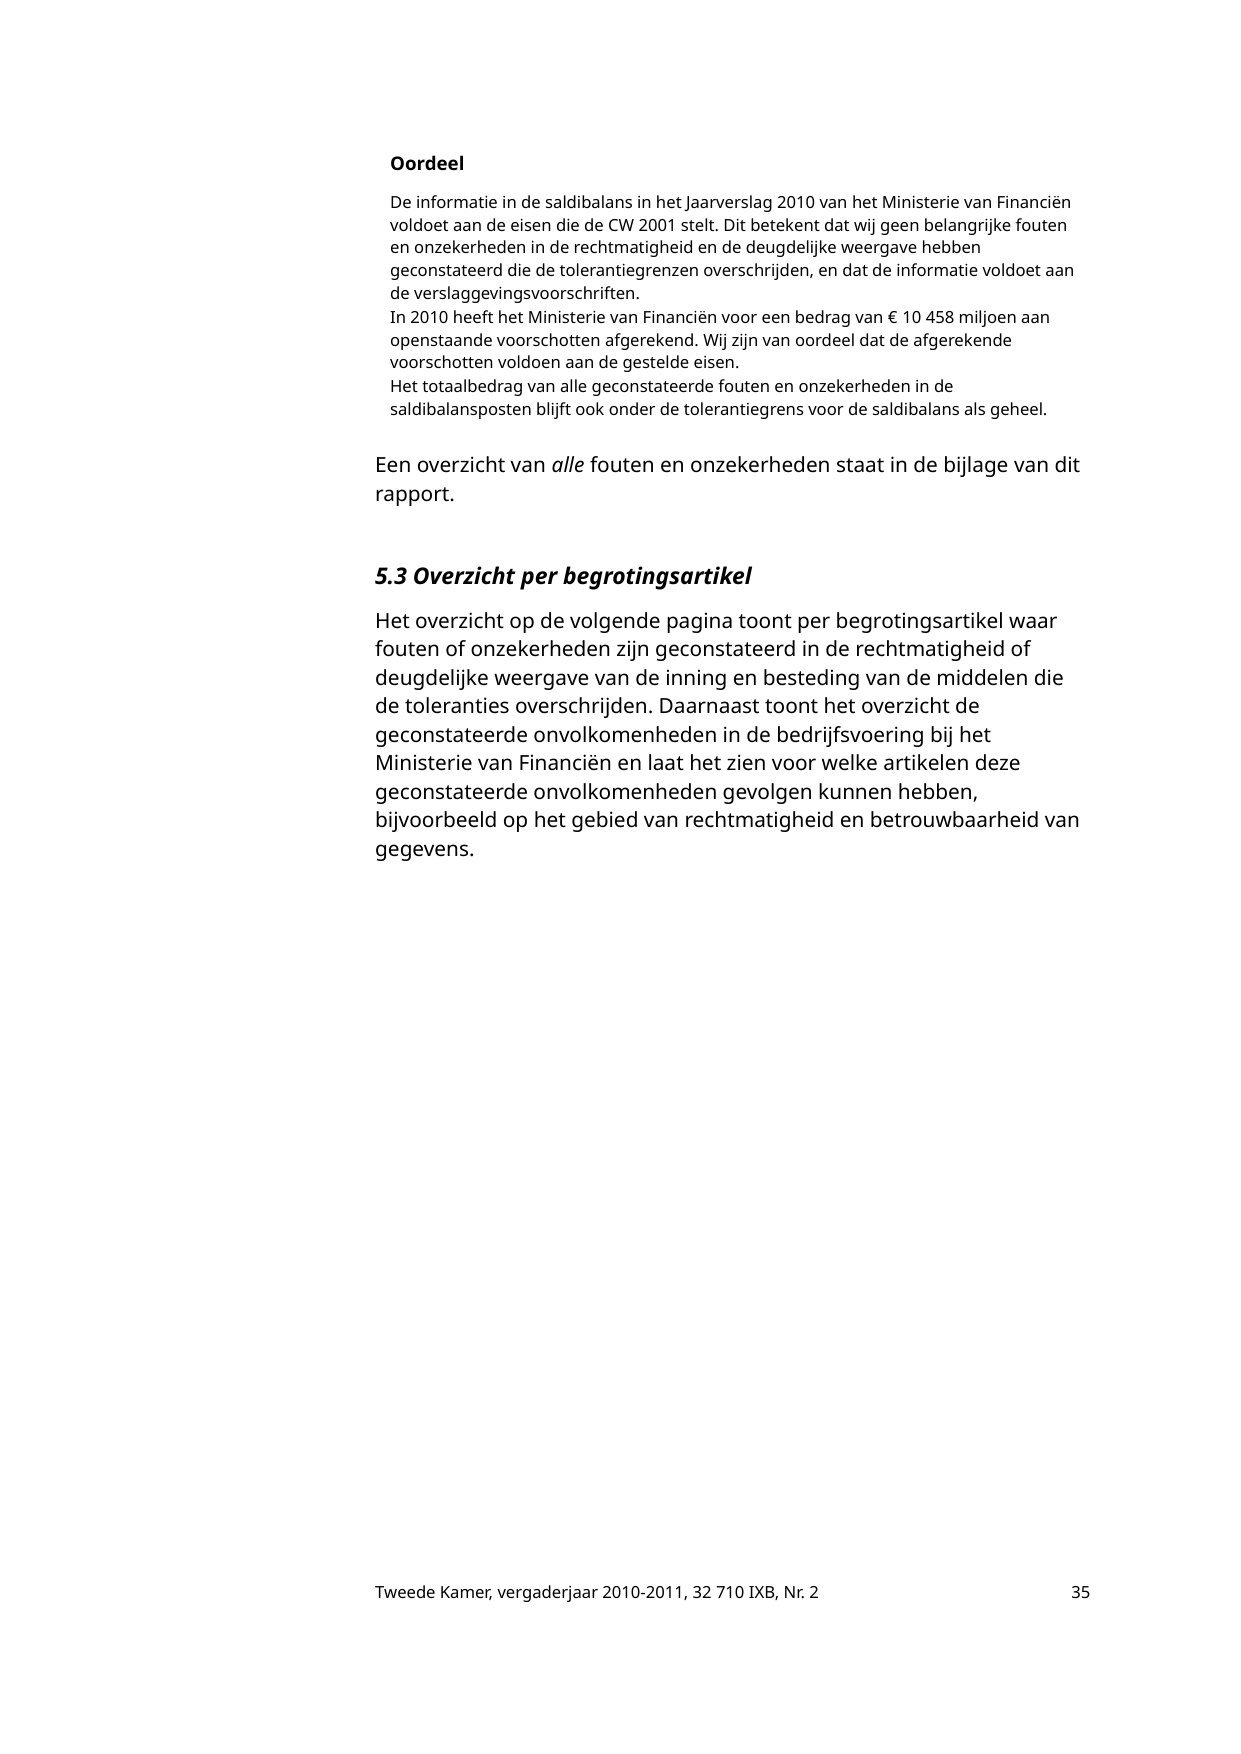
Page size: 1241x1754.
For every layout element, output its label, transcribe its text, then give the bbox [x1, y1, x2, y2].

text Een overzicht van alle fouten en onzekerheden staat in de bijlage van dit rapport. [375, 451, 1090, 507]
text De informatie in de saldibalans in het Jaarverslag 2010 van het Ministerie van Financiën voldoet aan de eisen die de CW 2001 stelt. Dit betekent dat wij geen belangrijke fouten en onzekerheden in de rechtmatigheid en de deugdelijke weergave hebben geconstateerd die de tolerantiegrenzen overschrijden, en dat de informatie voldoet aan de verslaggevingsvoorschriften. [390, 191, 1087, 304]
text Het overzicht op de volgende pagina toont per begrotingsartikel waar fouten of onzekerheden zijn geconstateerd in de rechtmatigheid of deugdelijke weergave van de inning en besteding van de middelen die de toleranties overschrijden. Daarnaast toont het overzicht de geconstateerde onvolkomenheden in de bedrijfsvoering bij het Ministerie van Financiën en laat het zien voor welke artikelen deze geconstateerde onvolkomenheden gevolgen kunnen hebben, bijvoorbeeld op het gebied van rechtmatigheid en betrouwbaarheid van gegevens. [375, 606, 1090, 862]
subtitle Oordeel [390, 150, 1087, 176]
text In 2010 heeft het Ministerie van Financiën voor een bedrag van € 10 458 miljoen aan openstaande voorschotten afgerekend. Wij zijn van oordeel dat de afgerekende voorschotten voldoen aan de gestelde eisen. [390, 306, 1087, 374]
subtitle 5.3 Overzicht per begrotingsartikel [375, 560, 1090, 591]
text Het totaalbedrag van alle geconstateerde fouten en onzekerheden in de saldibalansposten blijft ook onder de tolerantiegrens voor de saldibalans als geheel. [390, 375, 1087, 421]
